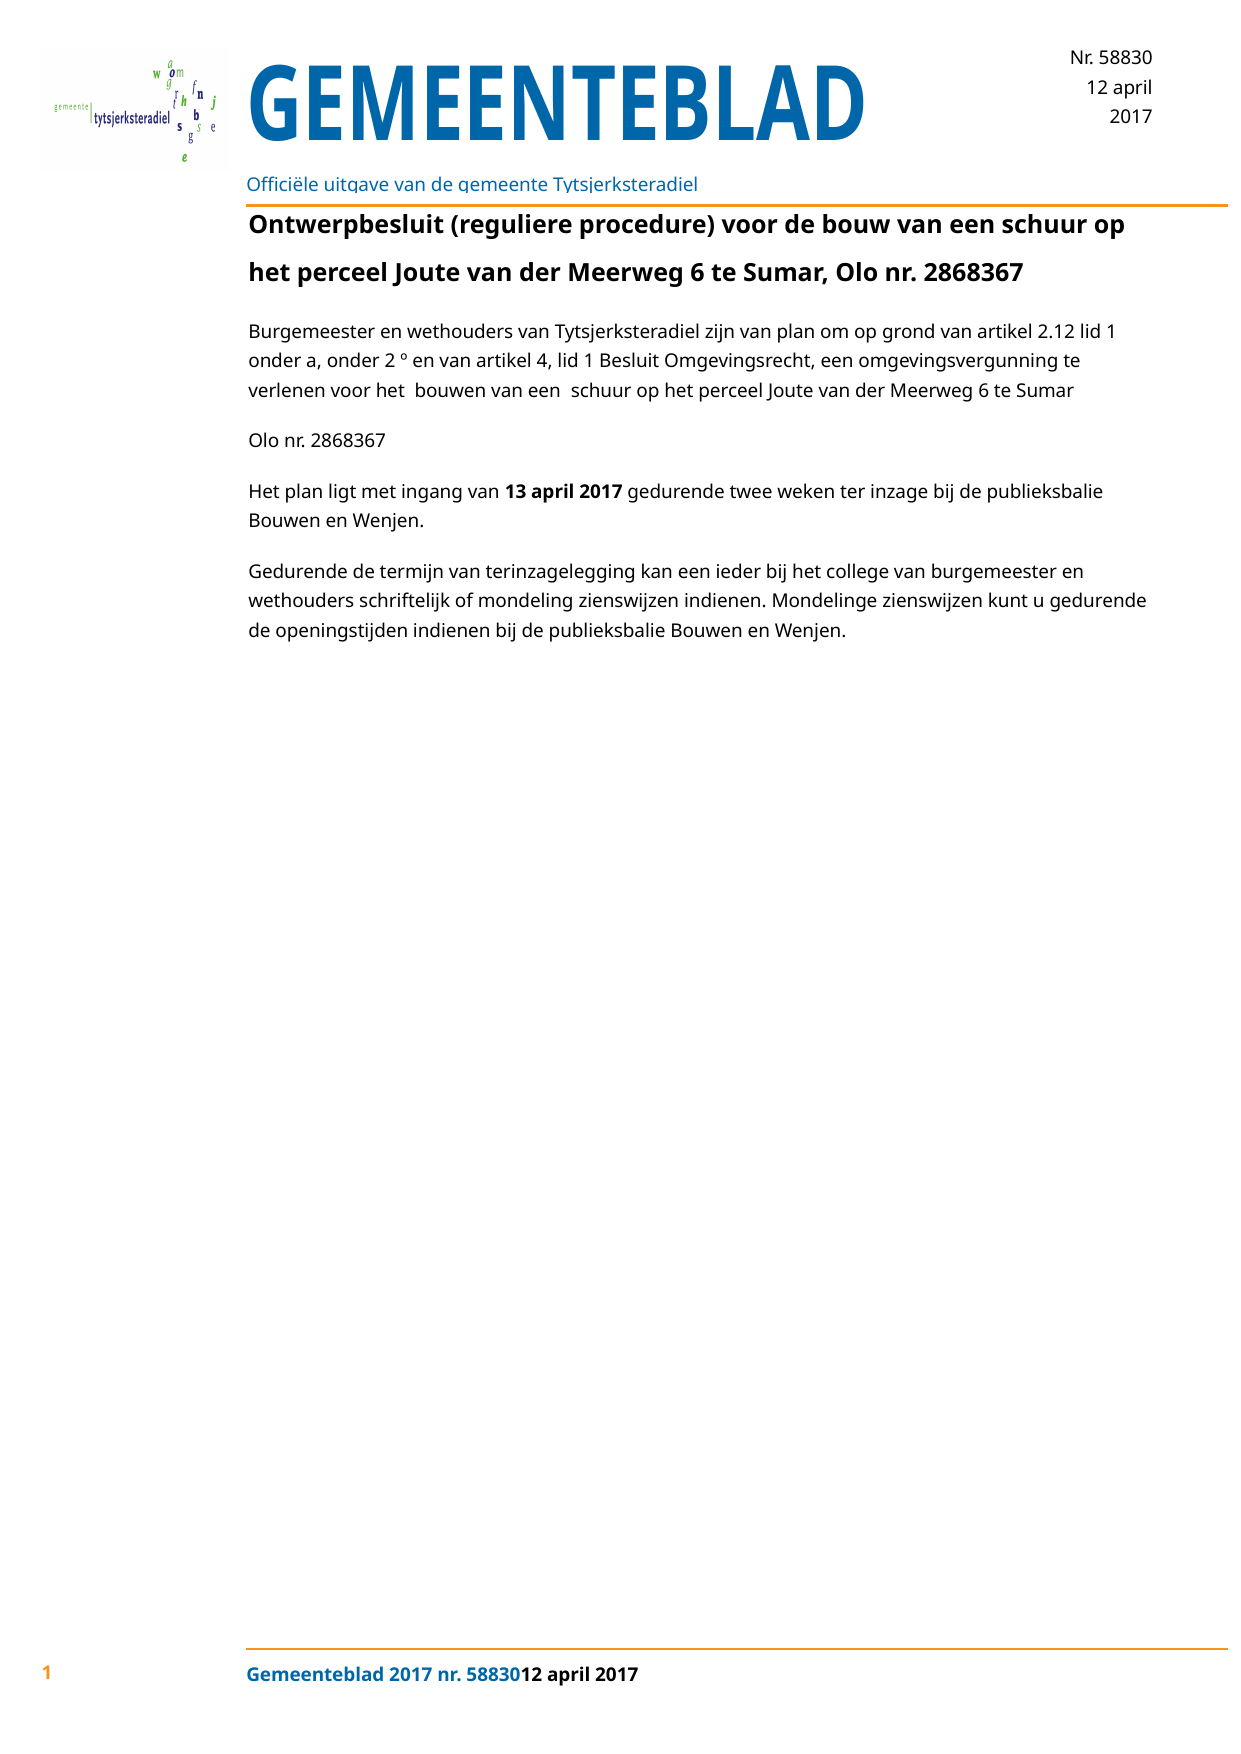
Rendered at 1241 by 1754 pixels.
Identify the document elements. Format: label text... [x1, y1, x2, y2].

text Gedurende de termijn van terinzagelegging kan een ieder bij het college van burgemeester en wethouders schriftelijk of mondeling zienswijzen indienen. Mondelinge zienswijzen kunt u gedurende de openingstijden indienen bij de publieksbalie Bouwen en Wenjen. [248, 558, 1152, 643]
text Burgemeester en wethouders van Tytsjerksteradiel zijn van plan om op grond van artikel 2.12 lid 1 onder a, onder 2 º en van artikel 4, lid 1 Besluit Omgevingsrecht, een omgevingsvergunning te verlenen voor het bouwen van een schuur op het perceel Joute van der Meerweg 6 te Sumar [248, 318, 1152, 403]
text Ontwerpbesluit (reguliere procedure) voor de bouw van een schuur op het perceel Joute van der Meerweg 6 te Sumar, Olo nr. 2868367 [248, 207, 1152, 288]
text Het plan ligt met ingang van 13 april 2017 gedurende twee weken ter inzage bij de publieksbalie Bouwen en Wenjen. [248, 478, 1152, 533]
text Olo nr. 2868367 [248, 427, 1152, 453]
picture [41, 47, 231, 172]
